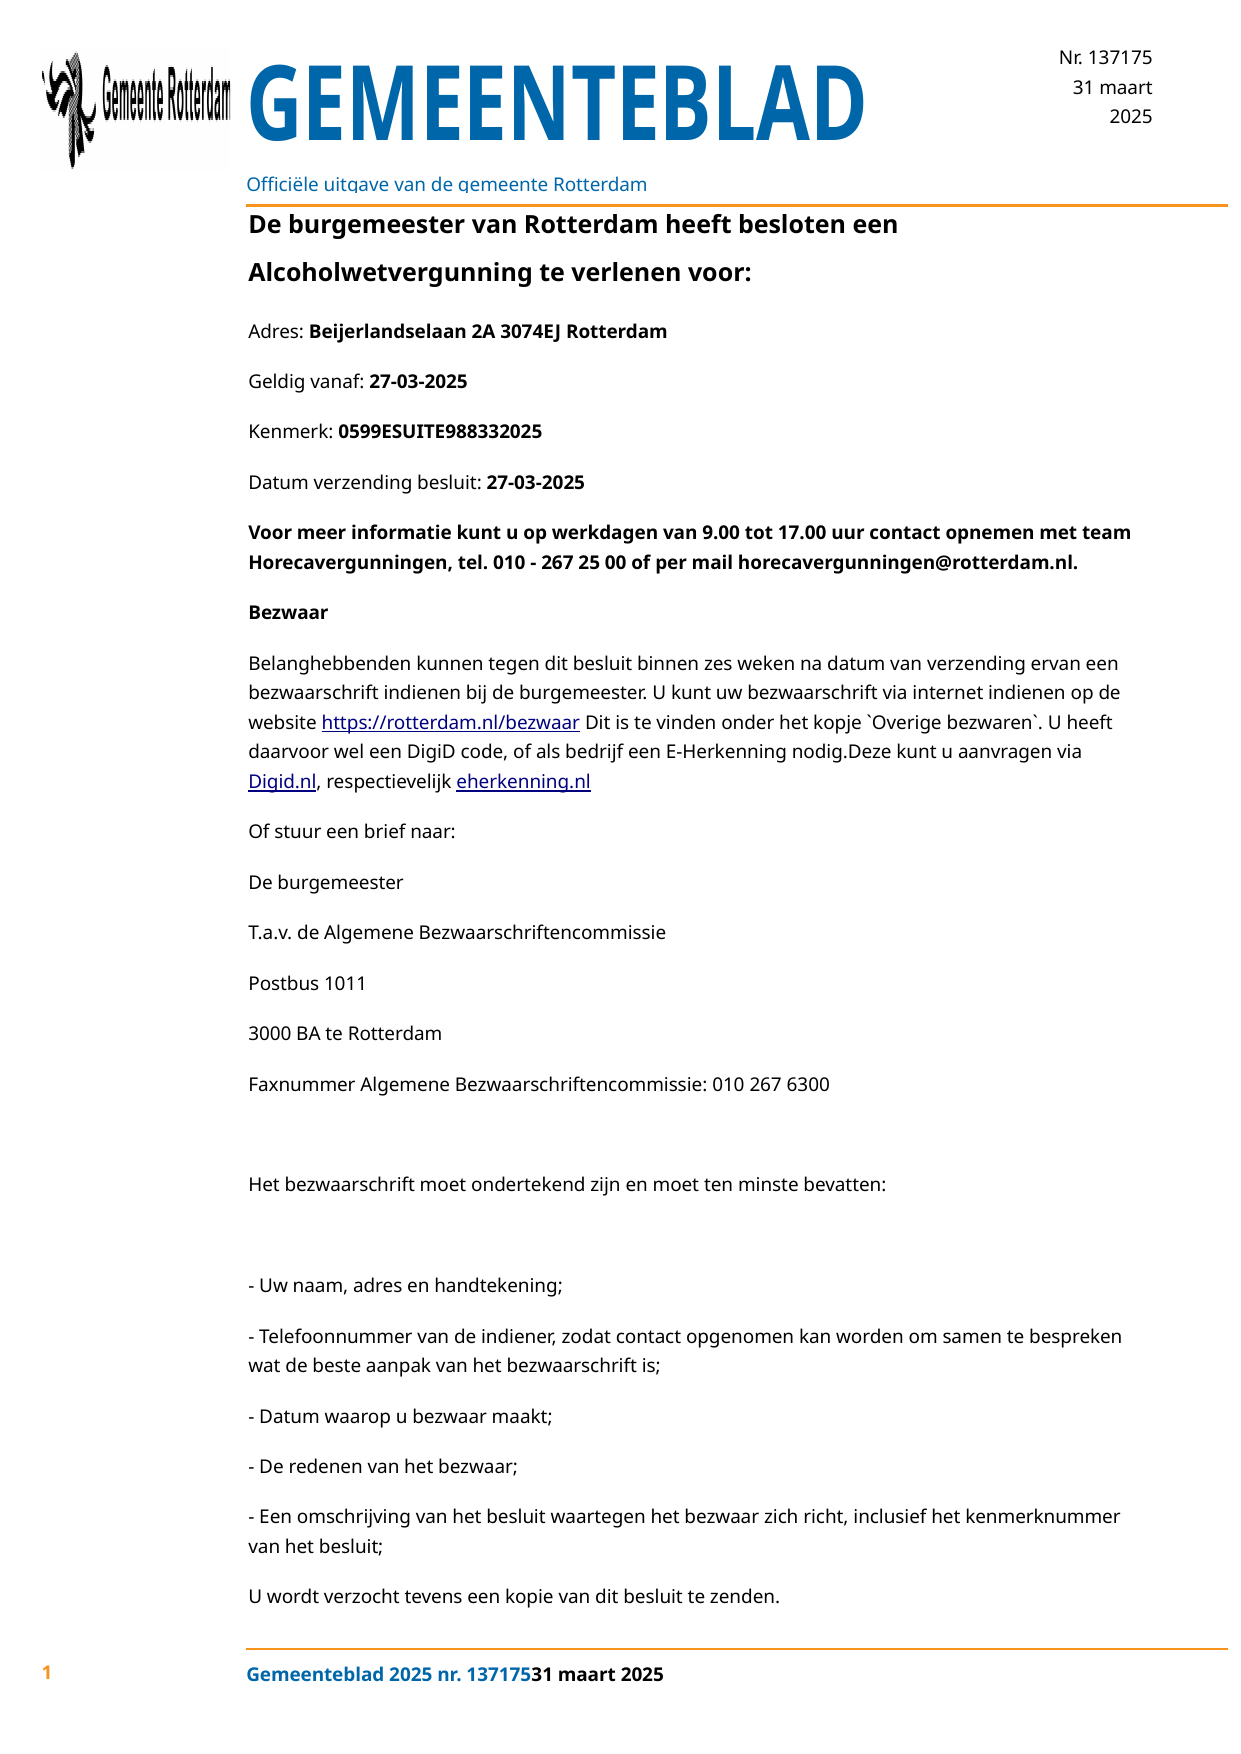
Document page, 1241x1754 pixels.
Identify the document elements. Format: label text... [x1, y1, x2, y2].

text U wordt verzocht tevens een kopie van dit besluit te zenden. [248, 1584, 1152, 1609]
text Geldig vanaf: 27-03-2025 [248, 368, 1152, 394]
text - Een omschrijving van het besluit waartegen het bezwaar zich richt, inclusief het kenmerknummer van het besluit; [248, 1504, 1152, 1559]
text Belanghebbenden kunnen tegen dit besluit binnen zes weken na datum van verzending ervan een bezwaarschrift indienen bij de burgemeester. U kunt uw bezwaarschrift via internet indienen op de website https://rotterdam.nl/bezwaar Dit is te vinden onder het kopje `Overige bezwaren`. U heeft daarvoor wel een DigiD code, of als bedrijf een E-Herkenning nodig.Deze kunt u aanvragen via Digid.nl, respectievelijk eherkenning.nl [248, 650, 1152, 794]
text - Telefoonnummer van de indiener, zodat contact opgenomen kan worden om samen te bespreken wat de beste aanpak van het bezwaarschrift is; [248, 1323, 1152, 1378]
text Kenmerk: 0599ESUITE988332025 [248, 419, 1152, 444]
text - De redenen van het bezwaar; [248, 1453, 1152, 1479]
text Datum verzending besluit: 27-03-2025 [248, 469, 1152, 495]
text De burgemeester van Rotterdam heeft besloten een Alcoholwetvergunning te verlenen voor: [248, 207, 1152, 288]
picture [41, 47, 231, 172]
text T.a.v. de Algemene Bezwaarschriftencommissie [248, 919, 1152, 945]
text De burgemeester [248, 869, 1152, 895]
text Het bezwaarschrift moet ondertekend zijn en moet ten minste bevatten: [248, 1172, 1152, 1197]
text Adres: Beijerlandselaan 2A 3074EJ Rotterdam [248, 318, 1152, 344]
text Of stuur een brief naar: [248, 819, 1152, 844]
text - Datum waarop u bezwaar maakt; [248, 1403, 1152, 1429]
text Postbus 1011 [248, 970, 1152, 996]
text Faxnummer Algemene Bezwaarschriftencommissie: 010 267 6300 [248, 1071, 1152, 1097]
text 3000 BA te Rotterdam [248, 1020, 1152, 1046]
text Voor meer informatie kunt u op werkdagen van 9.00 tot 17.00 uur contact opnemen met team Horecavergunningen, tel. 010 - 267 25 00 of per mail horecavergunningen@rotterdam.nl. [248, 519, 1152, 575]
text - Uw naam, adres en handtekening; [248, 1272, 1152, 1298]
text Bezwaar [248, 599, 1152, 625]
